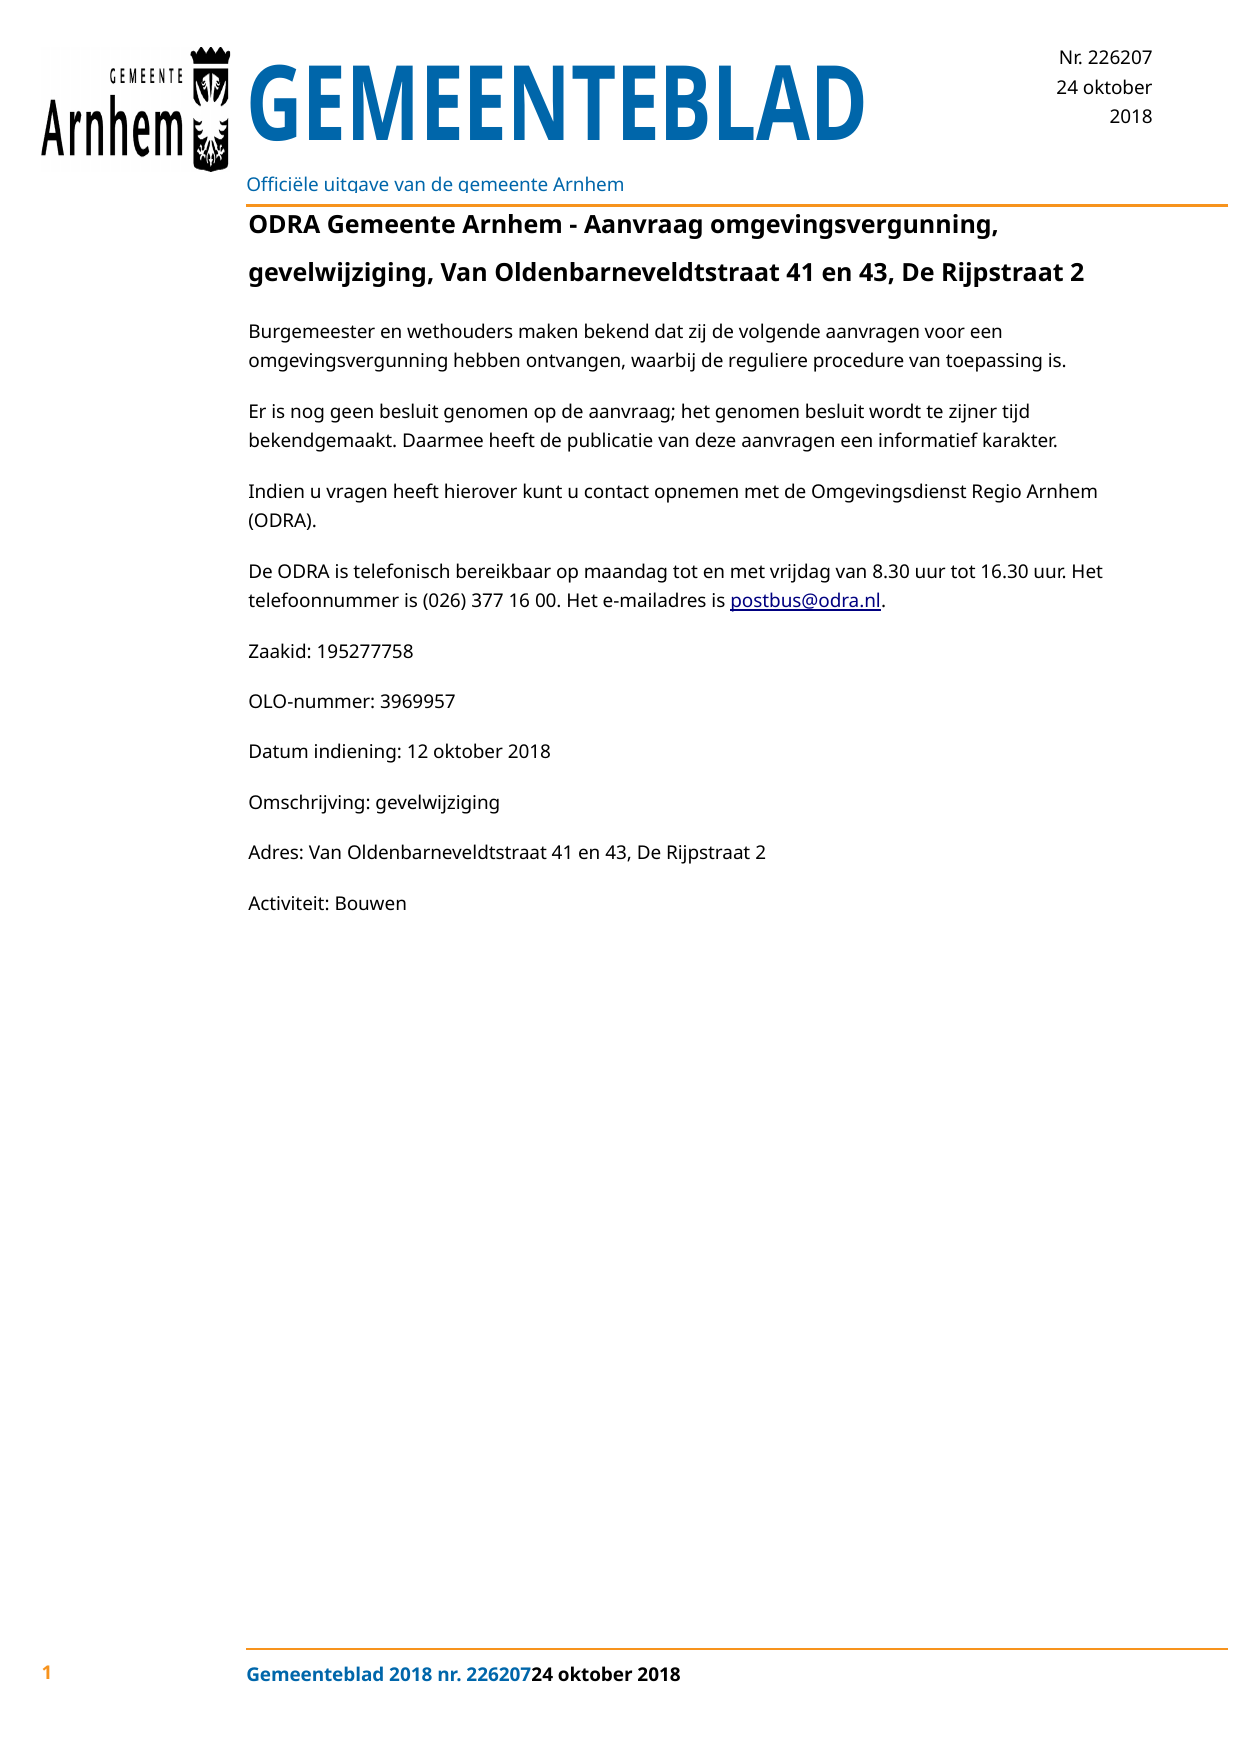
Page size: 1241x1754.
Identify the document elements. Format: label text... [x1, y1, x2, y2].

text Adres: Van Oldenbarneveldtstraat 41 en 43, De Rijpstraat 2 [248, 839, 1152, 865]
text Omschrijving: gevelwijziging [248, 789, 1152, 815]
text Indien u vragen heeft hierover kunt u contact opnemen met de Omgevingsdienst Regio Arnhem (ODRA). [248, 478, 1152, 533]
text Activiteit: Bouwen [248, 890, 1152, 916]
text Burgemeester en wethouders maken bekend dat zij de volgende aanvragen voor een omgevingsvergunning hebben ontvangen, waarbij de reguliere procedure van toepassing is. [248, 318, 1152, 373]
text ODRA Gemeente Arnhem - Aanvraag omgevingsvergunning, gevelwijziging, Van Oldenbarneveldtstraat 41 en 43, De Rijpstraat 2 [248, 207, 1152, 288]
text Zaakid: 195277758 [248, 638, 1152, 664]
text De ODRA is telefonisch bereikbaar op maandag tot en met vrijdag van 8.30 uur tot 16.30 uur. Het telefoonnummer is (026) 377 16 00. Het e-mailadres is postbus@odra.nl. [248, 558, 1152, 613]
text OLO-nummer: 3969957 [248, 688, 1152, 714]
picture [41, 47, 231, 172]
text Datum indiening: 12 oktober 2018 [248, 739, 1152, 764]
text Er is nog geen besluit genomen op de aanvraag; het genomen besluit wordt te zijner tijd bekendgemaakt. Daarmee heeft de publicatie van deze aanvragen een informatief karakter. [248, 398, 1152, 453]
